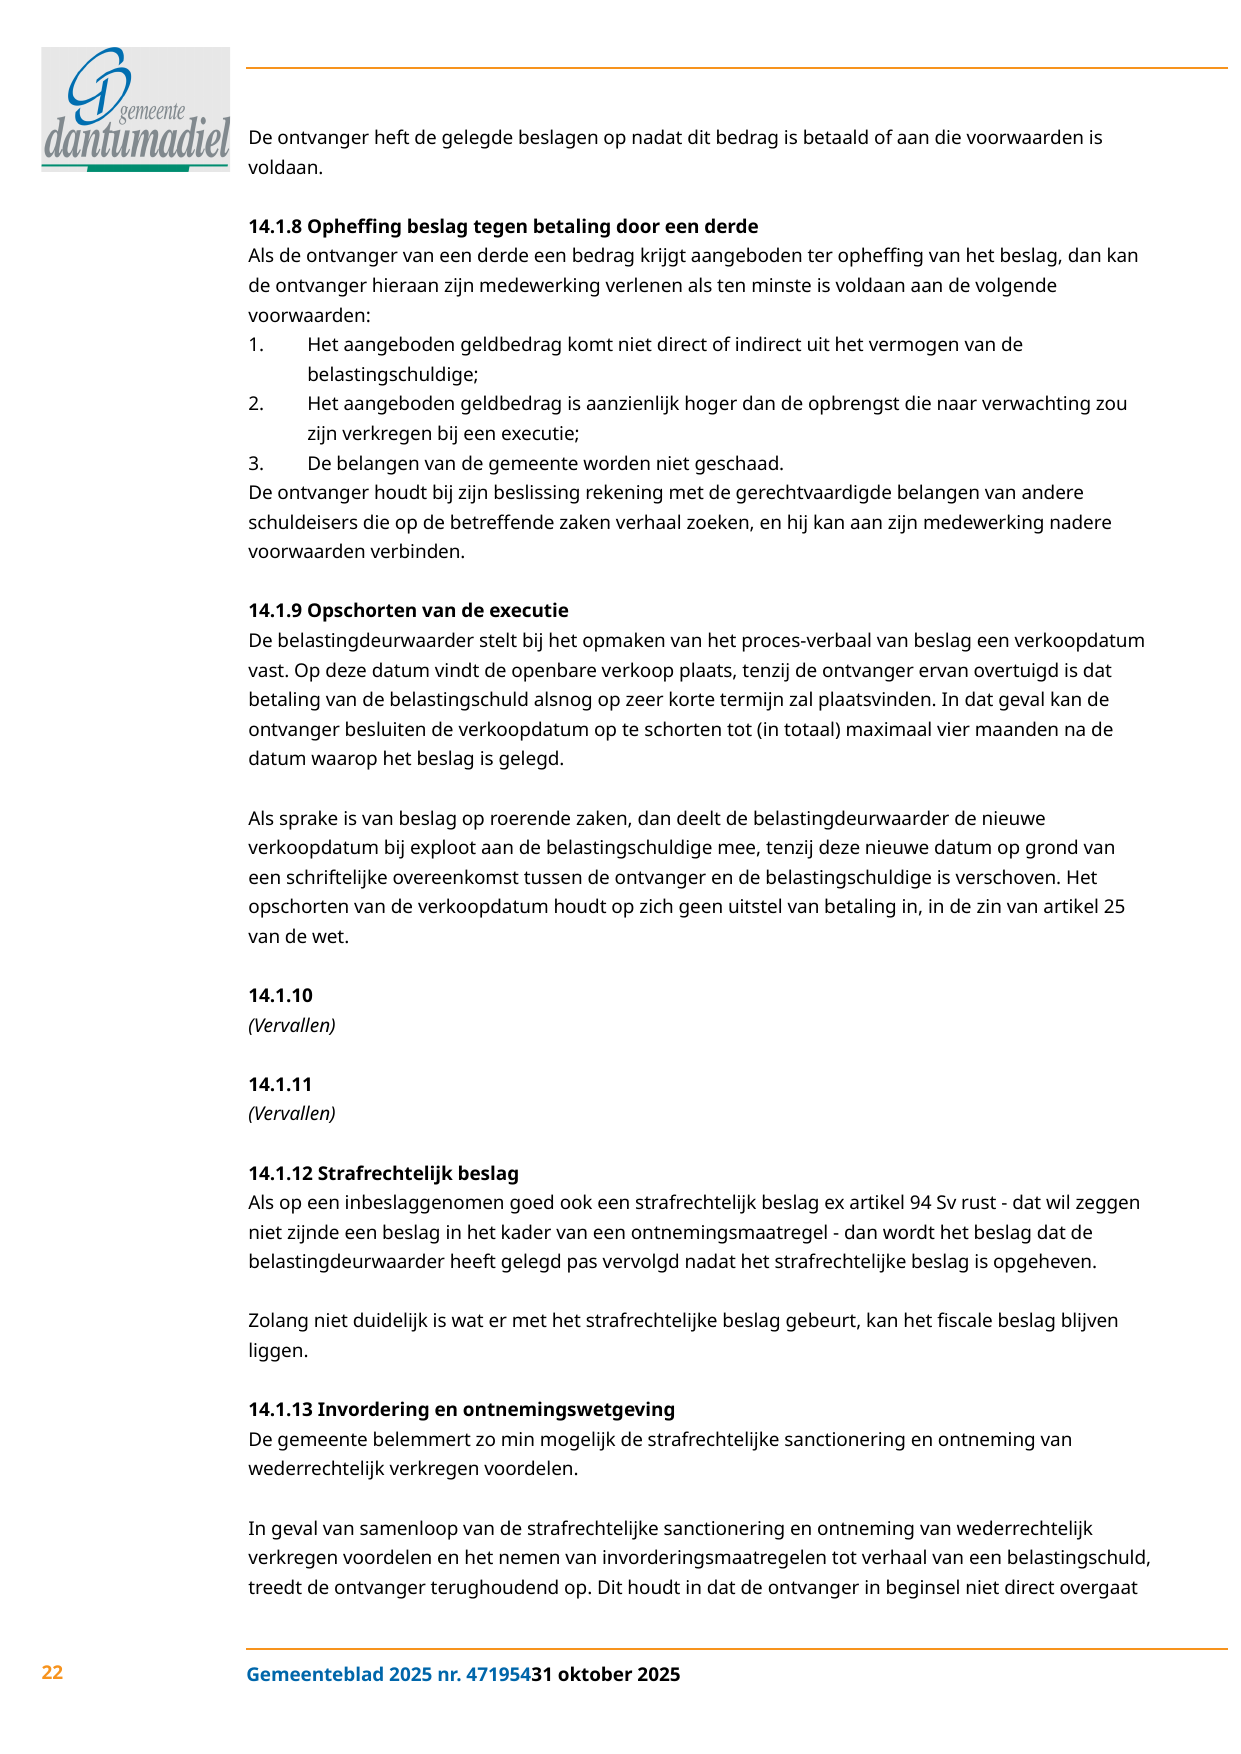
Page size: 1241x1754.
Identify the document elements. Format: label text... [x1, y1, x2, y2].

text De ontvanger heft de gelegde beslagen op nadat dit bedrag is betaald of aan die voorwaarden is voldaan. [248, 124, 1152, 180]
picture [41, 47, 231, 172]
list De belangen van de gemeente worden niet geschaad. [248, 450, 1152, 476]
text 14.1.10 [248, 982, 1152, 1008]
text Zolang niet duidelijk is wat er met het strafrechtelijke beslag gebeurt, kan het fiscale beslag blijven liggen. [248, 1308, 1152, 1363]
list Het aangeboden geldbedrag komt niet direct of indirect uit het vermogen van de belastingschuldige; [248, 331, 1152, 387]
text De gemeente belemmert zo min mogelijk de strafrechtelijke sanctionering en ontneming van wederrechtelijk verkregen voordelen. [248, 1426, 1152, 1481]
text 14.1.13 Invordering en ontnemingswetgeving [248, 1396, 1152, 1422]
text (Vervallen) [248, 1012, 1152, 1038]
text 14.1.12 Strafrechtelijk beslag [248, 1160, 1152, 1186]
text 14.1.11 [248, 1071, 1152, 1097]
text 14.1.8 Opheffing beslag tegen betaling door een derde [248, 213, 1152, 239]
text De belastingdeurwaarder stelt bij het opmaken van het proces-verbaal van beslag een verkoopdatum vast. Op deze datum vindt de openbare verkoop plaats, tenzij de ontvanger ervan overtuigd is dat betaling van de belastingschuld alsnog op zeer korte termijn zal plaatsvinden. In dat geval kan de ontvanger besluiten de verkoopdatum op te schorten tot (in totaal) maximaal vier maanden na de datum waarop het beslag is gelegd. [248, 627, 1152, 771]
text In geval van samenloop van de strafrechtelijke sanctionering en ontneming van wederrechtelijk verkregen voordelen en het nemen van invorderingsmaatregelen tot verhaal van een belastingschuld, treedt de ontvanger terughoudend op. Dit houdt in dat de ontvanger in beginsel niet direct overgaat [248, 1515, 1152, 1600]
list Het aangeboden geldbedrag is aanzienlijk hoger dan de opbrengst die naar verwachting zou zijn verkregen bij een executie; [248, 391, 1152, 446]
text Als de ontvanger van een derde een bedrag krijgt aangeboden ter opheffing van het beslag, dan kan de ontvanger hieraan zijn medewerking verlenen als ten minste is voldaan aan de volgende voorwaarden: [248, 243, 1152, 328]
text Als sprake is van beslag op roerende zaken, dan deelt de belastingdeurwaarder de nieuwe verkoopdatum bij exploot aan de belastingschuldige mee, tenzij deze nieuwe datum op grond van een schriftelijke overeenkomst tussen de ontvanger en de belastingschuldige is verschoven. Het opschorten van de verkoopdatum houdt op zich geen uitstel van betaling in, in de zin van artikel 25 van de wet. [248, 805, 1152, 949]
text 14.1.9 Opschorten van de executie [248, 598, 1152, 623]
text De ontvanger houdt bij zijn beslissing rekening met de gerechtvaardigde belangen van andere schuldeisers die op de betreffende zaken verhaal zoeken, en hij kan aan zijn medewerking nadere voorwaarden verbinden. [248, 479, 1152, 564]
text Als op een inbeslaggenomen goed ook een strafrechtelijk beslag ex artikel 94 Sv rust - dat wil zeggen niet zijnde een beslag in het kader van een ontnemingsmaatregel - dan wordt het beslag dat de belastingdeurwaarder heeft gelegd pas vervolgd nadat het strafrechtelijke beslag is opgeheven. [248, 1189, 1152, 1274]
text (Vervallen) [248, 1101, 1152, 1126]
